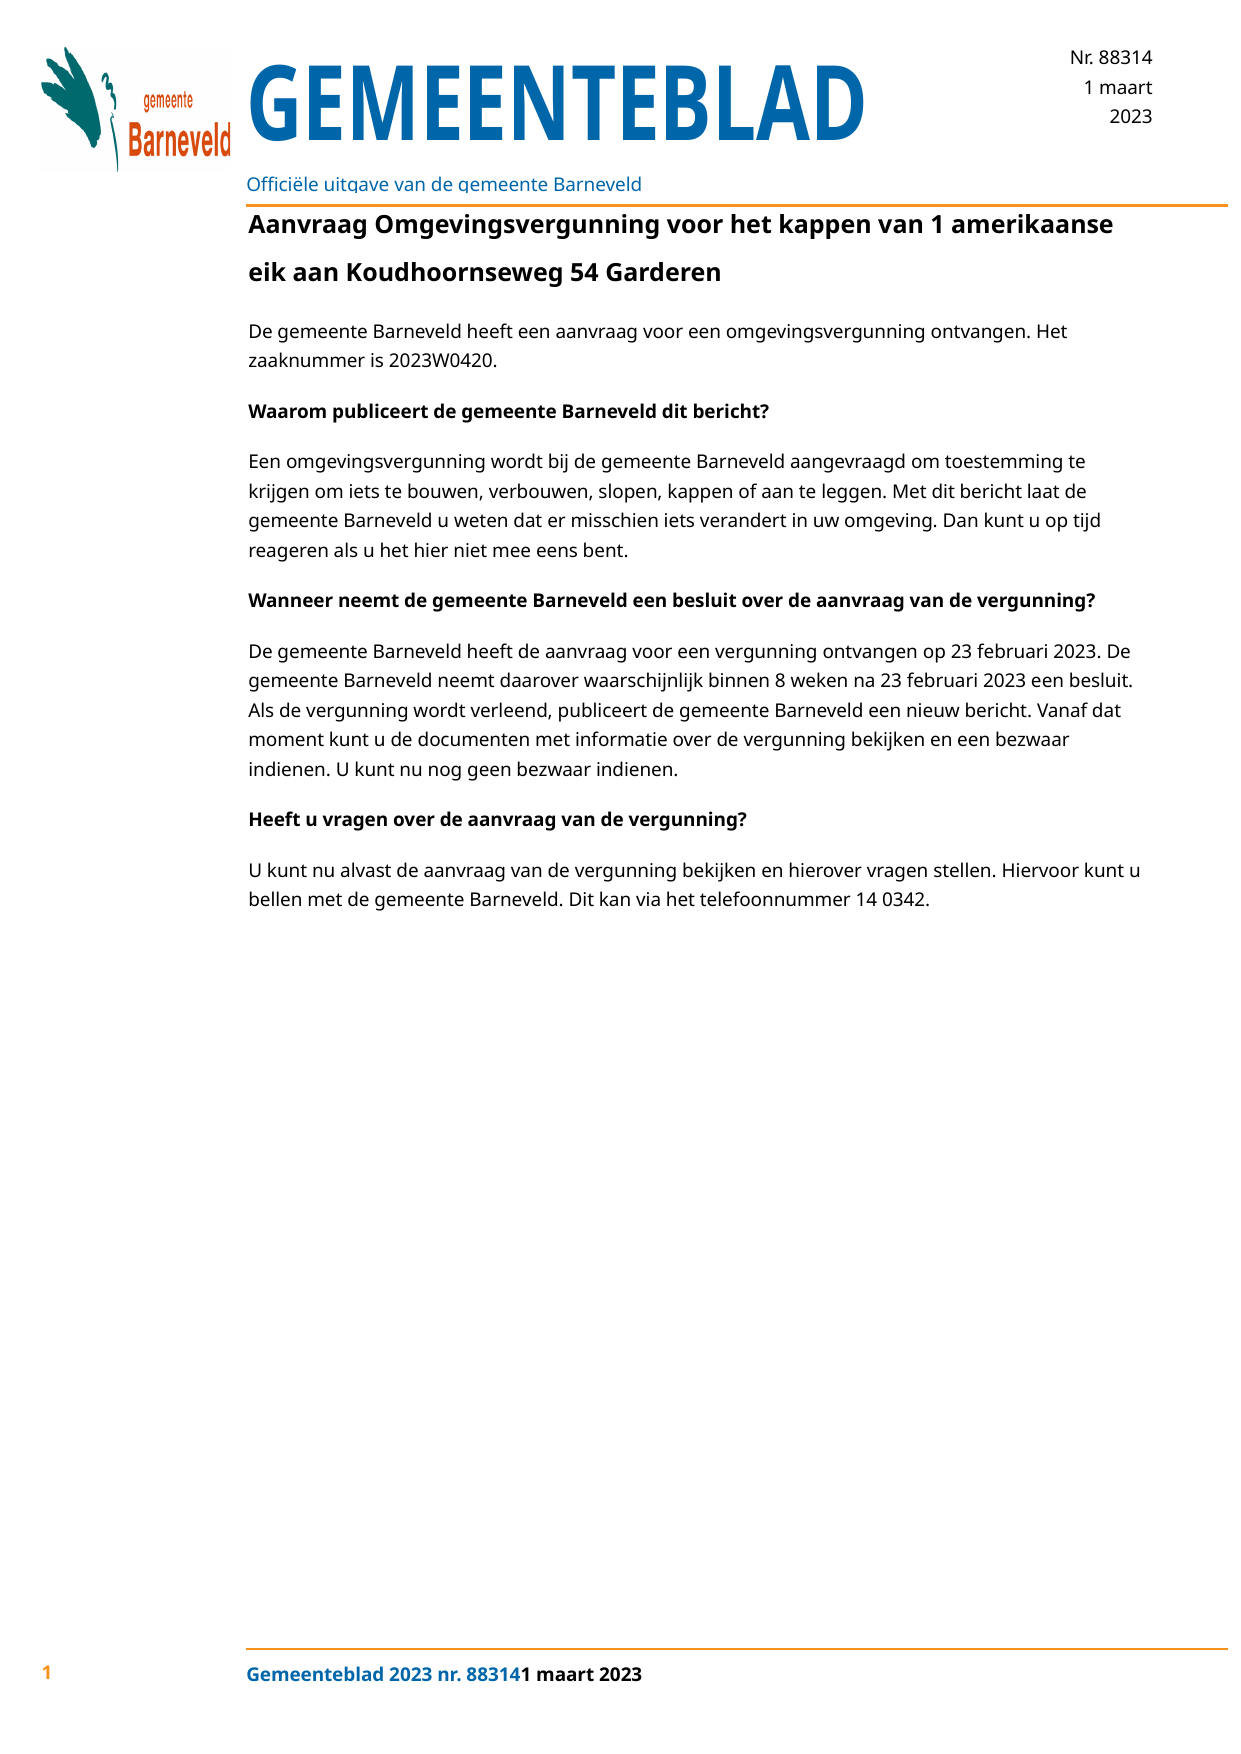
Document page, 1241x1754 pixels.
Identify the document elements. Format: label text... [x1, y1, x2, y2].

picture [41, 47, 231, 172]
text De gemeente Barneveld heeft een aanvraag voor een omgevingsvergunning ontvangen. Het zaaknummer is 2023W0420. [248, 318, 1152, 373]
text Heeft u vragen over de aanvraag van de vergunning? [248, 807, 1152, 832]
text De gemeente Barneveld heeft de aanvraag voor een vergunning ontvangen op 23 februari 2023. De gemeente Barneveld neemt daarover waarschijnlijk binnen 8 weken na 23 februari 2023 een besluit. Als de vergunning wordt verleend, publiceert de gemeente Barneveld een nieuw bericht. Vanaf dat moment kunt u de documenten met informatie over de vergunning bekijken en een bezwaar indienen. U kunt nu nog geen bezwaar indienen. [248, 638, 1152, 782]
text Waarom publiceert de gemeente Barneveld dit bericht? [248, 398, 1152, 424]
text U kunt nu alvast de aanvraag van de vergunning bekijken en hierover vragen stellen. Hiervoor kunt u bellen met de gemeente Barneveld. Dit kan via het telefoonnummer 14 0342. [248, 857, 1152, 912]
text Wanneer neemt de gemeente Barneveld een besluit over de aanvraag van de vergunning? [248, 587, 1152, 613]
text Een omgevingsvergunning wordt bij de gemeente Barneveld aangevraagd om toestemming te krijgen om iets te bouwen, verbouwen, slopen, kappen of aan te leggen. Met dit bericht laat de gemeente Barneveld u weten dat er misschien iets verandert in uw omgeving. Dan kunt u op tijd reageren als u het hier niet mee eens bent. [248, 448, 1152, 563]
text Aanvraag Omgevingsvergunning voor het kappen van 1 amerikaanse eik aan Koudhoornseweg 54 Garderen [248, 207, 1152, 288]
